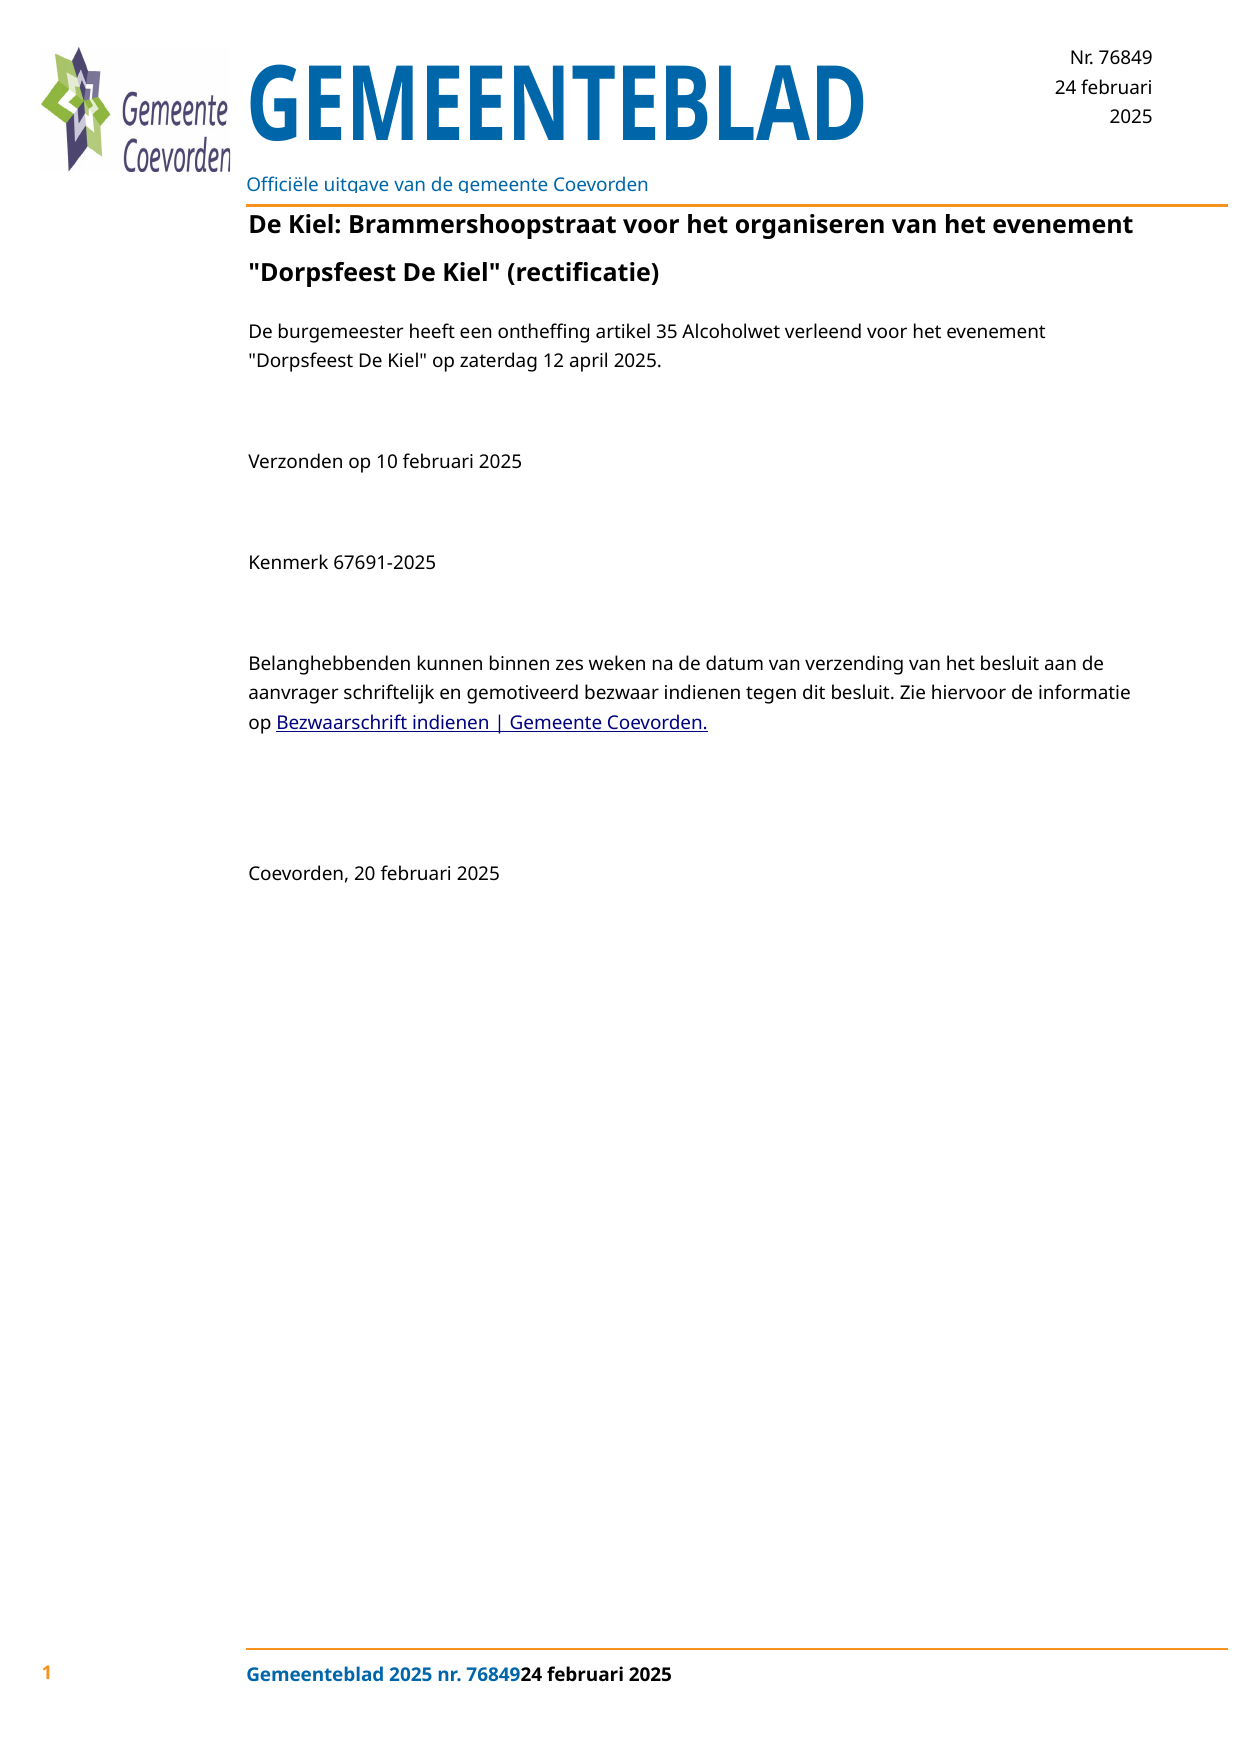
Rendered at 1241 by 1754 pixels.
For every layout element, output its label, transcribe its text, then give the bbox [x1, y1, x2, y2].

text Kenmerk 67691-2025 [248, 549, 1152, 575]
text De Kiel: Brammershoopstraat voor het organiseren van het evenement "Dorpsfeest De Kiel" (rectificatie) [248, 207, 1152, 288]
text Coevorden, 20 februari 2025 [248, 860, 1152, 886]
picture [41, 47, 231, 172]
text Belanghebbenden kunnen binnen zes weken na de datum van verzending van het besluit aan de aanvrager schriftelijk en gemotiveerd bezwaar indienen tegen dit besluit. Zie hiervoor de informatie op Bezwaarschrift indienen | Gemeente Coevorden. [248, 650, 1152, 735]
text Verzonden op 10 februari 2025 [248, 448, 1152, 474]
text De burgemeester heeft een ontheffing artikel 35 Alcoholwet verleend voor het evenement "Dorpsfeest De Kiel" op zaterdag 12 april 2025. [248, 318, 1152, 373]
